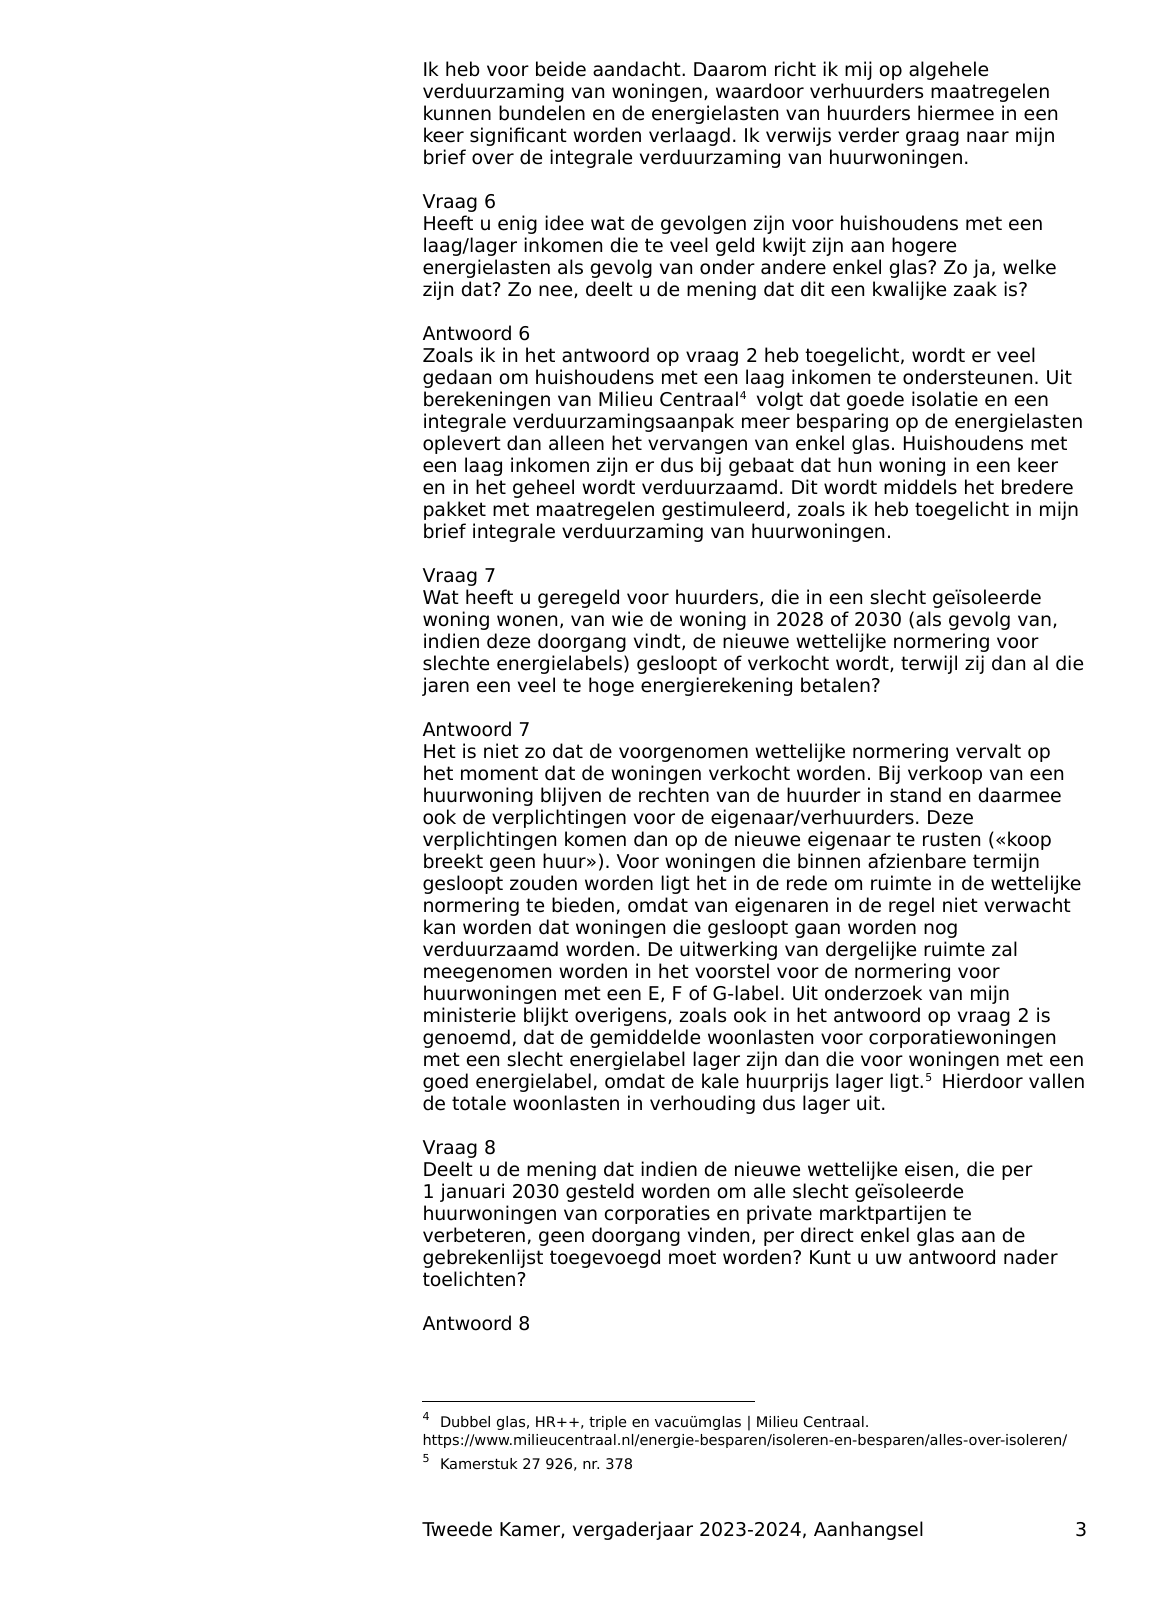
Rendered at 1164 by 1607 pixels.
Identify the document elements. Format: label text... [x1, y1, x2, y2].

text Dubbel glas, HR++, triple en vacuümglas | Milieu Centraal. [422, 1410, 1087, 1432]
text Zoals ik in het antwoord op vraag 2 heb toegelicht, wordt er veel gedaan om huishoudens met een laag inkomen te ondersteunen. Uit berekeningen van Milieu Centraal volgt dat goede isolatie en een integrale verduurzamingsaanpak meer besparing op de energielasten oplevert dan alleen het vervangen van enkel glas. Huishoudens met een laag inkomen zijn er dus bij gebaat dat hun woning in een keer en in het geheel wordt verduurzaamd. Dit wordt middels het bredere pakket met maatregelen gestimuleerd, zoals ik heb toegelicht in mijn brief integrale verduurzaming van huurwoningen. [422, 345, 1087, 543]
text Antwoord 6 [422, 323, 1087, 345]
text Antwoord 7 [422, 719, 1087, 741]
text https://www.milieucentraal.nl/energie-besparen/isoleren-en-besparen/alles-over-isoleren/ [422, 1432, 1087, 1449]
text Vraag 7 [422, 565, 1087, 587]
text Ik heb voor beide aandacht. Daarom richt ik mij op algehele verduurzaming van woningen, waardoor verhuurders maatregelen kunnen bundelen en de energielasten van huurders hiermee in een keer significant worden verlaagd. Ik verwijs verder graag naar mijn brief over de integrale verduurzaming van huurwoningen. [422, 59, 1087, 169]
text Deelt u de mening dat indien de nieuwe wettelijke eisen, die per 1 januari 2030 gesteld worden om alle slecht geïsoleerde huurwoningen van corporaties en private marktpartijen te verbeteren, geen doorgang vinden, per direct enkel glas aan de gebrekenlijst toegevoegd moet worden? Kunt u uw antwoord nader toelichten? [422, 1159, 1087, 1291]
text Vraag 8 [422, 1137, 1087, 1159]
text Vraag 6 [422, 191, 1087, 213]
text Het is niet zo dat de voorgenomen wettelijke normering vervalt op het moment dat de woningen verkocht worden. Bij verkoop van een huurwoning blijven de rechten van de huurder in stand en daarmee ook de verplichtingen voor de eigenaar/verhuurders. Deze verplichtingen komen dan op de nieuwe eigenaar te rusten («koop breekt geen huur»). Voor woningen die binnen afzienbare termijn gesloopt zouden worden ligt het in de rede om ruimte in de wettelijke normering te bieden, omdat van eigenaren in de regel niet verwacht kan worden dat woningen die gesloopt gaan worden nog verduurzaamd worden. De uitwerking van dergelijke ruimte zal meegenomen worden in het voorstel voor de normering voor huurwoningen met een E, F of G-label. Uit onderzoek van mijn ministerie blijkt overigens, zoals ook in het antwoord op vraag 2 is genoemd, dat de gemiddelde woonlasten voor corporatiewoningen met een slecht energielabel lager zijn dan die voor woningen met een goed energielabel, omdat de kale huurprijs lager ligt. Hierdoor vallen de totale woonlasten in verhouding dus lager uit. [422, 741, 1087, 1115]
text Heeft u enig idee wat de gevolgen zijn voor huishoudens met een laag/lager inkomen die te veel geld kwijt zijn aan hogere energielasten als gevolg van onder andere enkel glas? Zo ja, welke zijn dat? Zo nee, deelt u de mening dat dit een kwalijke zaak is? [422, 213, 1087, 301]
text Kamerstuk 27 926, nr. 378 [422, 1452, 1087, 1474]
text Antwoord 8 [422, 1313, 1087, 1335]
text Wat heeft u geregeld voor huurders, die in een slecht geïsoleerde woning wonen, van wie de woning in 2028 of 2030 (als gevolg van, indien deze doorgang vindt, de nieuwe wettelijke normering voor slechte energielabels) gesloopt of verkocht wordt, terwijl zij dan al die jaren een veel te hoge energierekening betalen? [422, 587, 1087, 697]
